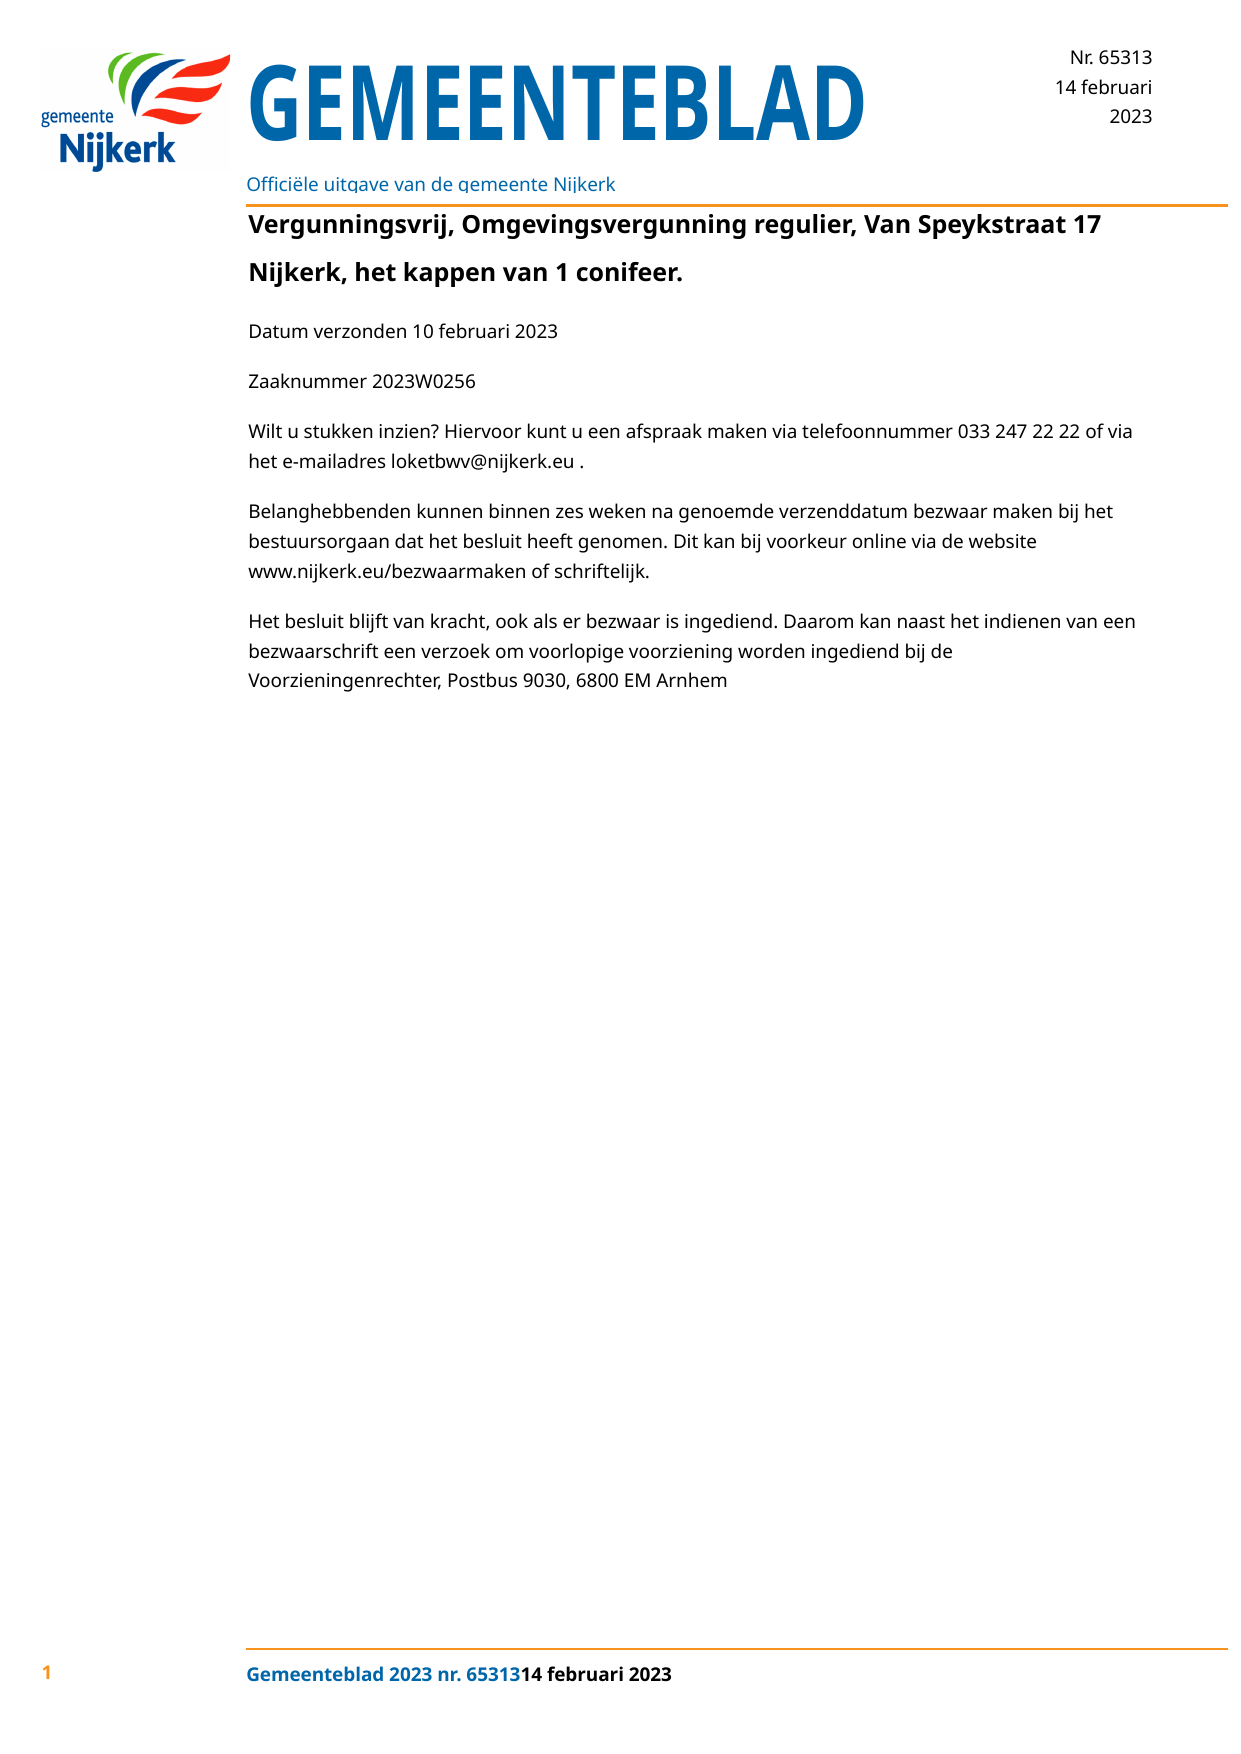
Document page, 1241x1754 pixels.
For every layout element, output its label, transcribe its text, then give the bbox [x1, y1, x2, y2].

text Het besluit blijft van kracht, ook als er bezwaar is ingediend. Daarom kan naast het indienen van een bezwaarschrift een verzoek om voorlopige voorziening worden ingediend bij de Voorzieningenrechter, Postbus 9030, 6800 EM Arnhem [248, 608, 1152, 693]
text Datum verzonden 10 februari 2023 [248, 318, 1152, 344]
text Belanghebbenden kunnen binnen zes weken na genoemde verzenddatum bezwaar maken bij het bestuursorgaan dat het besluit heeft genomen. Dit kan bij voorkeur online via de website www.nijkerk.eu/bezwaarmaken of schriftelijk. [248, 499, 1152, 584]
picture [41, 47, 231, 172]
text Wilt u stukken inzien? Hiervoor kunt u een afspraak maken via telefoonnummer 033 247 22 22 of via het e-mailadres loketbwv@nijkerk.eu . [248, 419, 1152, 474]
text Vergunningsvrij, Omgevingsvergunning regulier, Van Speykstraat 17 Nijkerk, het kappen van 1 conifeer. [248, 207, 1152, 288]
text Zaaknummer 2023W0256 [248, 368, 1152, 394]
